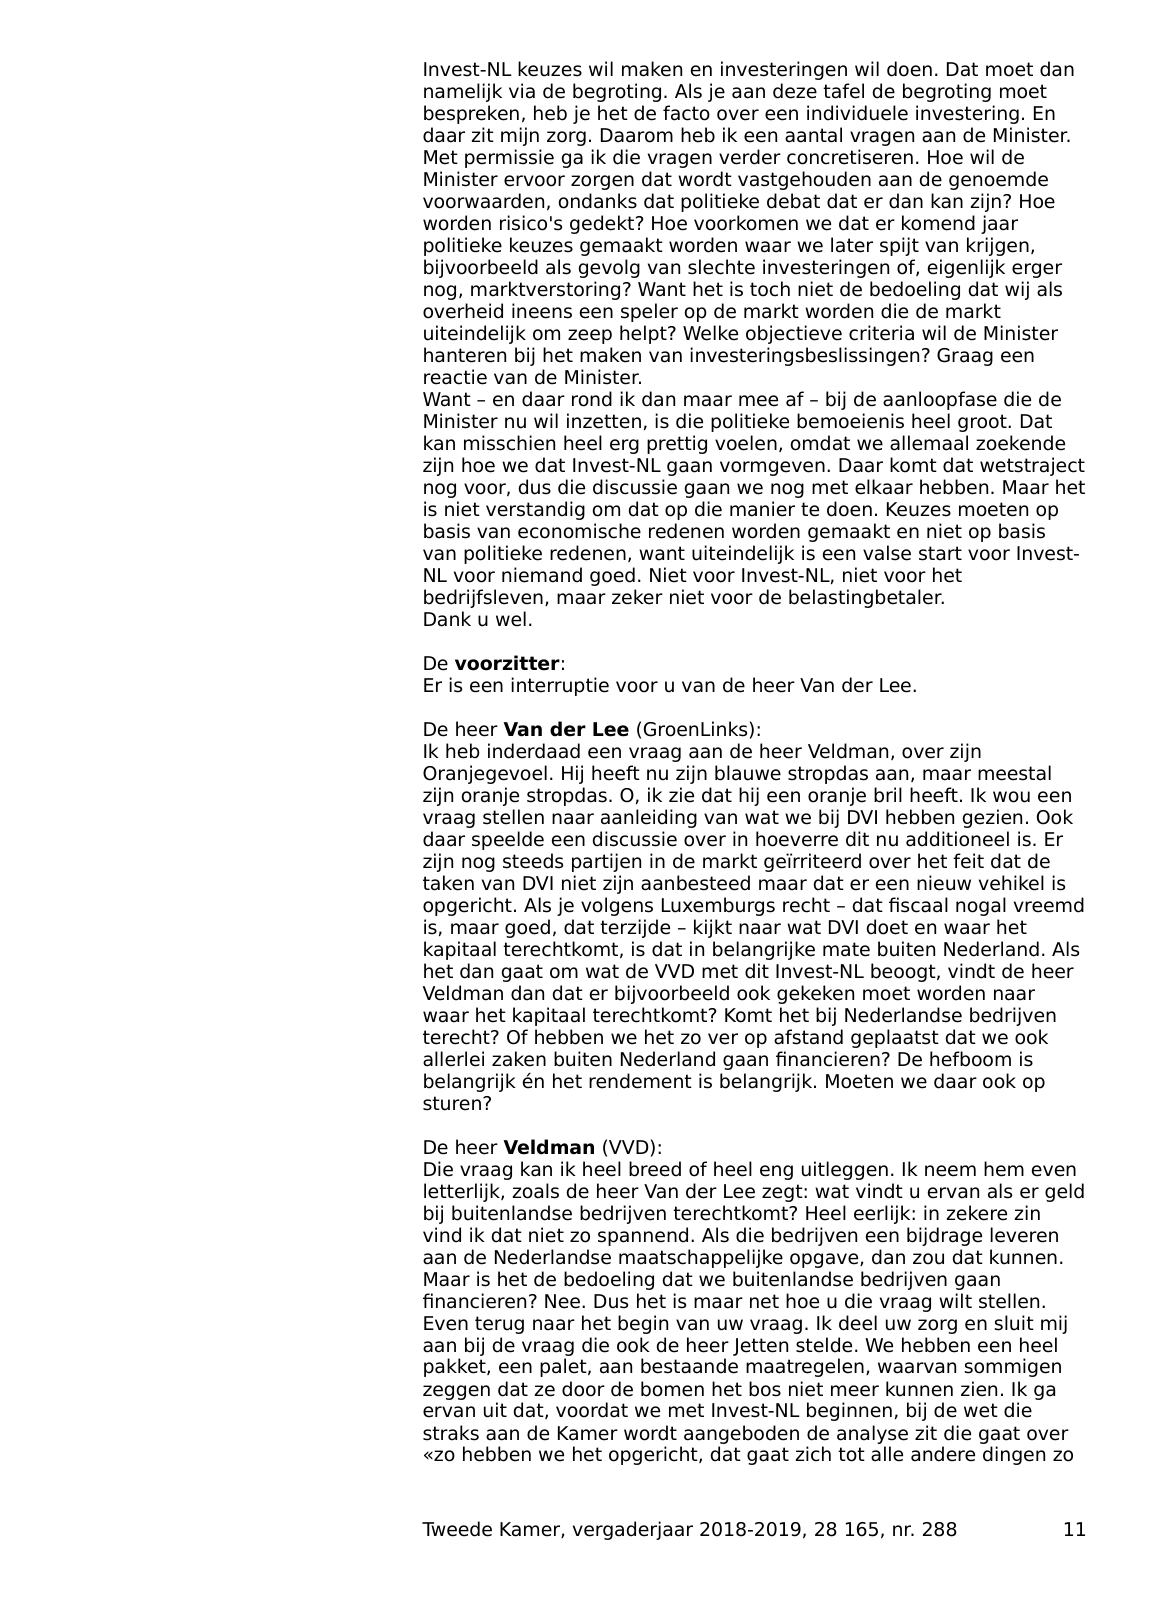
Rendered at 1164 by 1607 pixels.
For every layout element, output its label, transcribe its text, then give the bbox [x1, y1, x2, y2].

text De voorzitter: [422, 653, 1087, 675]
text Er is een interruptie voor u van de heer Van der Lee. [422, 675, 1087, 697]
text Die vraag kan ik heel breed of heel eng uitleggen. Ik neem hem even letterlijk, zoals de heer Van der Lee zegt: wat vindt u ervan als er geld bij buitenlandse bedrijven terechtkomt? Heel eerlijk: in zekere zin vind ik dat niet zo spannend. Als die bedrijven een bijdrage leveren aan de Nederlandse maatschappelijke opgave, dan zou dat kunnen. Maar is het de bedoeling dat we buitenlandse bedrijven gaan financieren? Nee. Dus het is maar net hoe u die vraag wilt stellen. Even terug naar het begin van uw vraag. Ik deel uw zorg en sluit mij aan bij de vraag die ook de heer Jetten stelde. We hebben een heel pakket, een palet, aan bestaande maatregelen, waarvan sommigen zeggen dat ze door de bomen het bos niet meer kunnen zien. Ik ga ervan uit dat, voordat we met Invest-NL beginnen, bij de wet die straks aan de Kamer wordt aangeboden de analyse zit die gaat over «zo hebben we het opgericht, dat gaat zich tot alle andere dingen zo [422, 1159, 1087, 1466]
text Dank u wel. [422, 608, 1087, 631]
text Invest-NL keuzes wil maken en investeringen wil doen. Dat moet dan namelijk via de begroting. Als je aan deze tafel de begroting moet bespreken, heb je het de facto over een individuele investering. En daar zit mijn zorg. Daarom heb ik een aantal vragen aan de Minister. Met permissie ga ik die vragen verder concretiseren. Hoe wil de Minister ervoor zorgen dat wordt vastgehouden aan de genoemde voorwaarden, ondanks dat politieke debat dat er dan kan zijn? Hoe worden risico's gedekt? Hoe voorkomen we dat er komend jaar politieke keuzes gemaakt worden waar we later spijt van krijgen, bijvoorbeeld als gevolg van slechte investeringen of, eigenlijk erger nog, marktverstoring? Want het is toch niet de bedoeling dat wij als overheid ineens een speler op de markt worden die de markt uiteindelijk om zeep helpt? Welke objectieve criteria wil de Minister hanteren bij het maken van investeringsbeslissingen? Graag een reactie van de Minister. [422, 59, 1087, 389]
text Want – en daar rond ik dan maar mee af – bij de aanloopfase die de Minister nu wil inzetten, is die politieke bemoeienis heel groot. Dat kan misschien heel erg prettig voelen, omdat we allemaal zoekende zijn hoe we dat Invest-NL gaan vormgeven. Daar komt dat wetstraject nog voor, dus die discussie gaan we nog met elkaar hebben. Maar het is niet verstandig om dat op die manier te doen. Keuzes moeten op basis van economische redenen worden gemaakt en niet op basis van politieke redenen, want uiteindelijk is een valse start voor Invest-NL voor niemand goed. Niet voor Invest-NL, niet voor het bedrijfsleven, maar zeker niet voor de belastingbetaler. [422, 389, 1087, 608]
text De heer Van der Lee (GroenLinks): [422, 719, 1087, 741]
text Ik heb inderdaad een vraag aan de heer Veldman, over zijn Oranjegevoel. Hij heeft nu zijn blauwe stropdas aan, maar meestal zijn oranje stropdas. O, ik zie dat hij een oranje bril heeft. Ik wou een vraag stellen naar aanleiding van wat we bij DVI hebben gezien. Ook daar speelde een discussie over in hoeverre dit nu additioneel is. Er zijn nog steeds partijen in de markt geïrriteerd over het feit dat de taken van DVI niet zijn aanbesteed maar dat er een nieuw vehikel is opgericht. Als je volgens Luxemburgs recht – dat fiscaal nogal vreemd is, maar goed, dat terzijde – kijkt naar wat DVI doet en waar het kapitaal terechtkomt, is dat in belangrijke mate buiten Nederland. Als het dan gaat om wat de VVD met dit Invest-NL beoogt, vindt de heer Veldman dan dat er bijvoorbeeld ook gekeken moet worden naar waar het kapitaal terechtkomt? Komt het bij Nederlandse bedrijven terecht? Of hebben we het zo ver op afstand geplaatst dat we ook allerlei zaken buiten Nederland gaan financieren? De hefboom is belangrijk én het rendement is belangrijk. Moeten we daar ook op sturen? [422, 741, 1087, 1114]
text De heer Veldman (VVD): [422, 1137, 1087, 1159]
